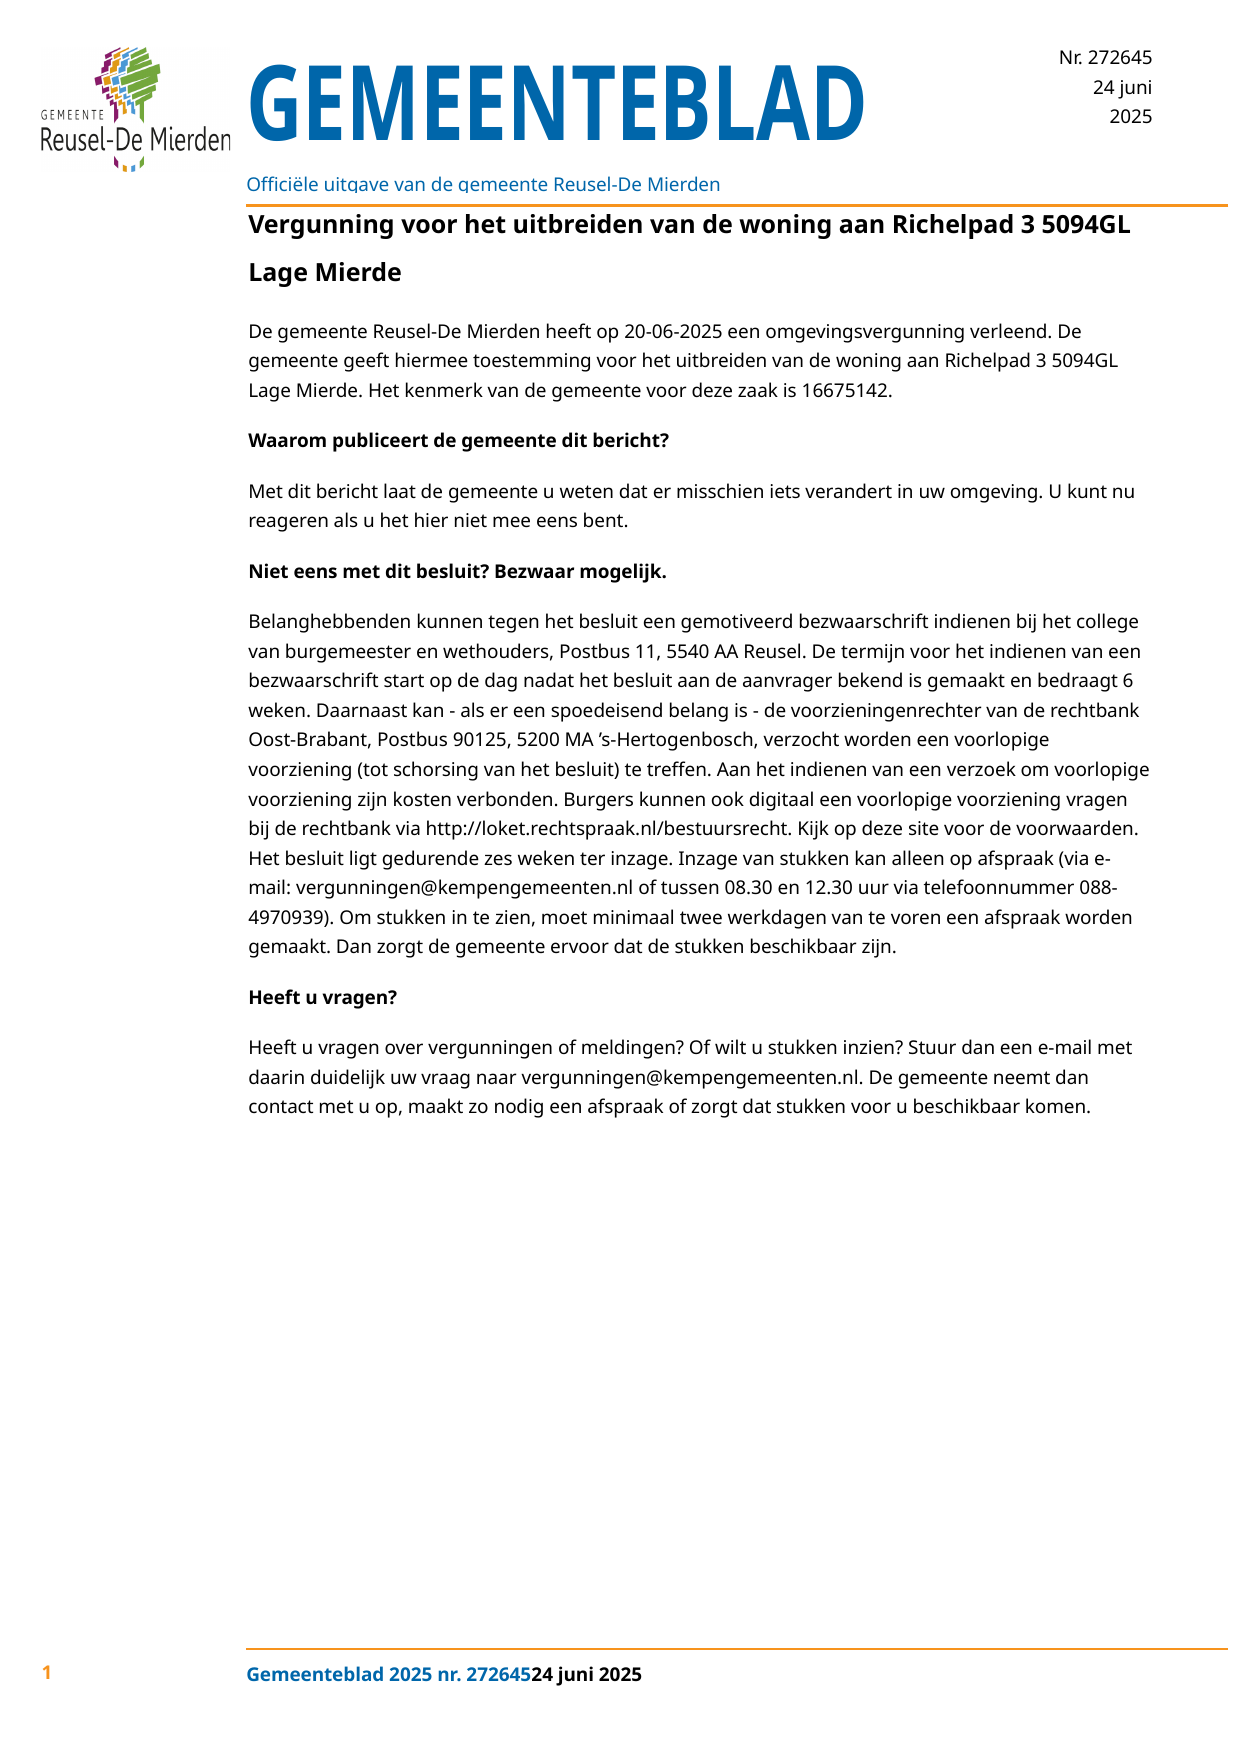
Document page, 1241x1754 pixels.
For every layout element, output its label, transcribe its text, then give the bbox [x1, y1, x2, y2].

text De gemeente Reusel-De Mierden heeft op 20-06-2025 een omgevingsvergunning verleend. De gemeente geeft hiermee toestemming voor het uitbreiden van de woning aan Richelpad 3 5094GL Lage Mierde. Het kenmerk van de gemeente voor deze zaak is 16675142. [248, 318, 1152, 403]
text Heeft u vragen? [248, 984, 1152, 1010]
text Heeft u vragen over vergunningen of meldingen? Of wilt u stukken inzien? Stuur dan een e-mail met daarin duidelijk uw vraag naar vergunningen@kempengemeenten.nl. De gemeente neemt dan contact met u op, maakt zo nodig een afspraak of zorgt dat stukken voor u beschikbaar komen. [248, 1034, 1152, 1119]
text Niet eens met dit besluit? Bezwaar mogelijk. [248, 558, 1152, 584]
text Met dit bericht laat de gemeente u weten dat er misschien iets verandert in uw omgeving. U kunt nu reageren als u het hier niet mee eens bent. [248, 478, 1152, 533]
text Waarom publiceert de gemeente dit bericht? [248, 427, 1152, 453]
picture [41, 47, 231, 172]
text Vergunning voor het uitbreiden van de woning aan Richelpad 3 5094GL Lage Mierde [248, 207, 1152, 288]
text Belanghebbenden kunnen tegen het besluit een gemotiveerd bezwaarschrift indienen bij het college van burgemeester en wethouders, Postbus 11, 5540 AA Reusel. De termijn voor het indienen van een bezwaarschrift start op de dag nadat het besluit aan de aanvrager bekend is gemaakt en bedraagt 6 weken. Daarnaast kan - als er een spoedeisend belang is - de voorzieningenrechter van de rechtbank Oost-Brabant, Postbus 90125, 5200 MA ’s-Hertogenbosch, verzocht worden een voorlopige voorziening (tot schorsing van het besluit) te treffen. Aan het indienen van een verzoek om voorlopige voorziening zijn kosten verbonden. Burgers kunnen ook digitaal een voorlopige voorziening vragen bij de rechtbank via http://loket.rechtspraak.nl/bestuursrecht. Kijk op deze site voor de voorwaarden. Het besluit ligt gedurende zes weken ter inzage. Inzage van stukken kan alleen op afspraak (via e-mail: vergunningen@kempengemeenten.nl of tussen 08.30 en 12.30 uur via telefoonnummer 088-4970939). Om stukken in te zien, moet minimaal twee werkdagen van te voren een afspraak worden gemaakt. Dan zorgt de gemeente ervoor dat de stukken beschikbaar zijn. [248, 608, 1152, 959]
